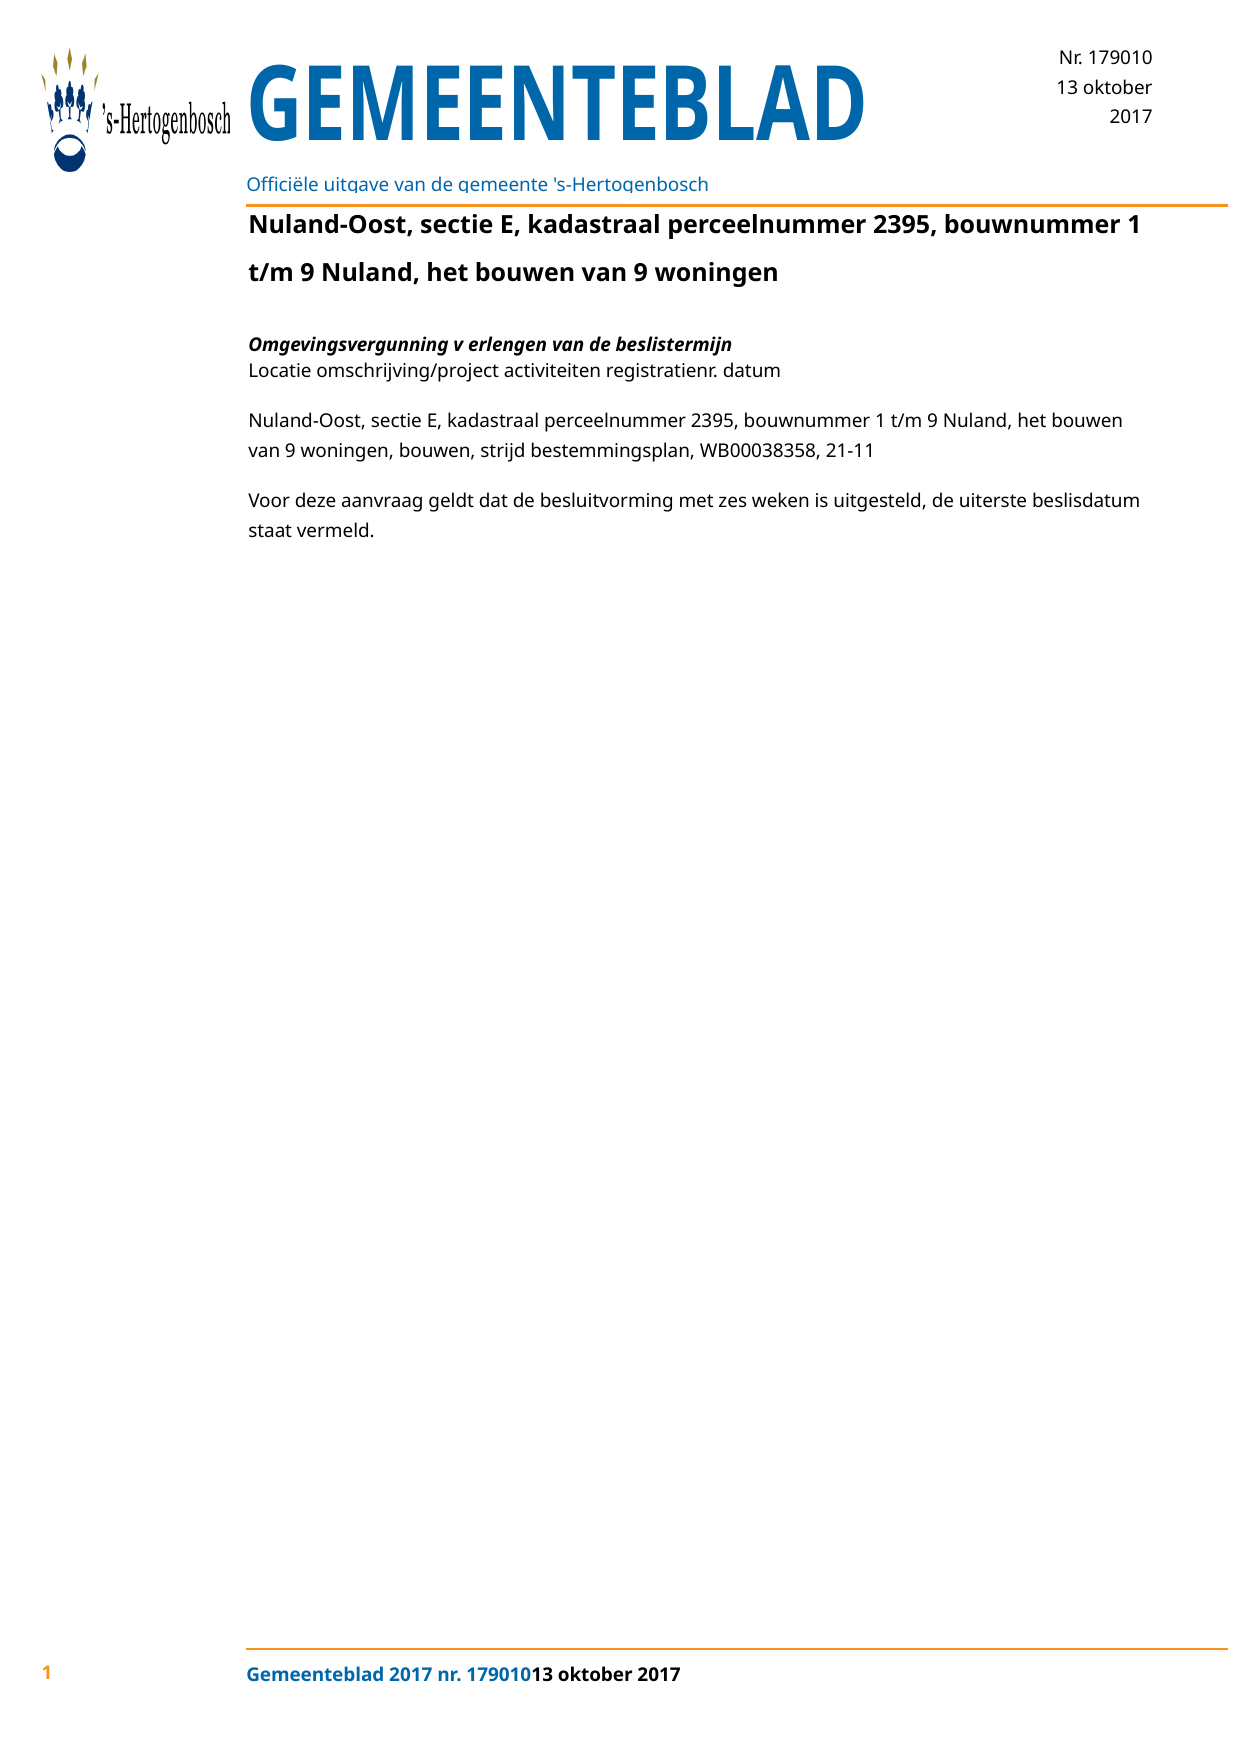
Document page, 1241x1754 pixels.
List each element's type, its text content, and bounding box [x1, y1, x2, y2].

text Locatie omschrijving/project activiteiten registratienr. datum [248, 357, 1152, 383]
text Voor deze aanvraag geldt dat de besluitvorming met zes weken is uitgesteld, de uiterste beslisdatum staat vermeld. [248, 488, 1152, 543]
text Nuland-Oost, sectie E, kadastraal perceelnummer 2395, bouwnummer 1 t/m 9 Nuland, het bouwen van 9 woningen [248, 207, 1152, 288]
text Nuland-Oost, sectie E, kadastraal perceelnummer 2395, bouwnummer 1 t/m 9 Nuland, het bouwen van 9 woningen, bouwen, strijd bestemmingsplan, WB00038358, 21-11 [248, 408, 1152, 463]
picture [41, 47, 231, 172]
text Omgevingsvergunning v erlengen van de beslistermijn [248, 331, 1152, 357]
